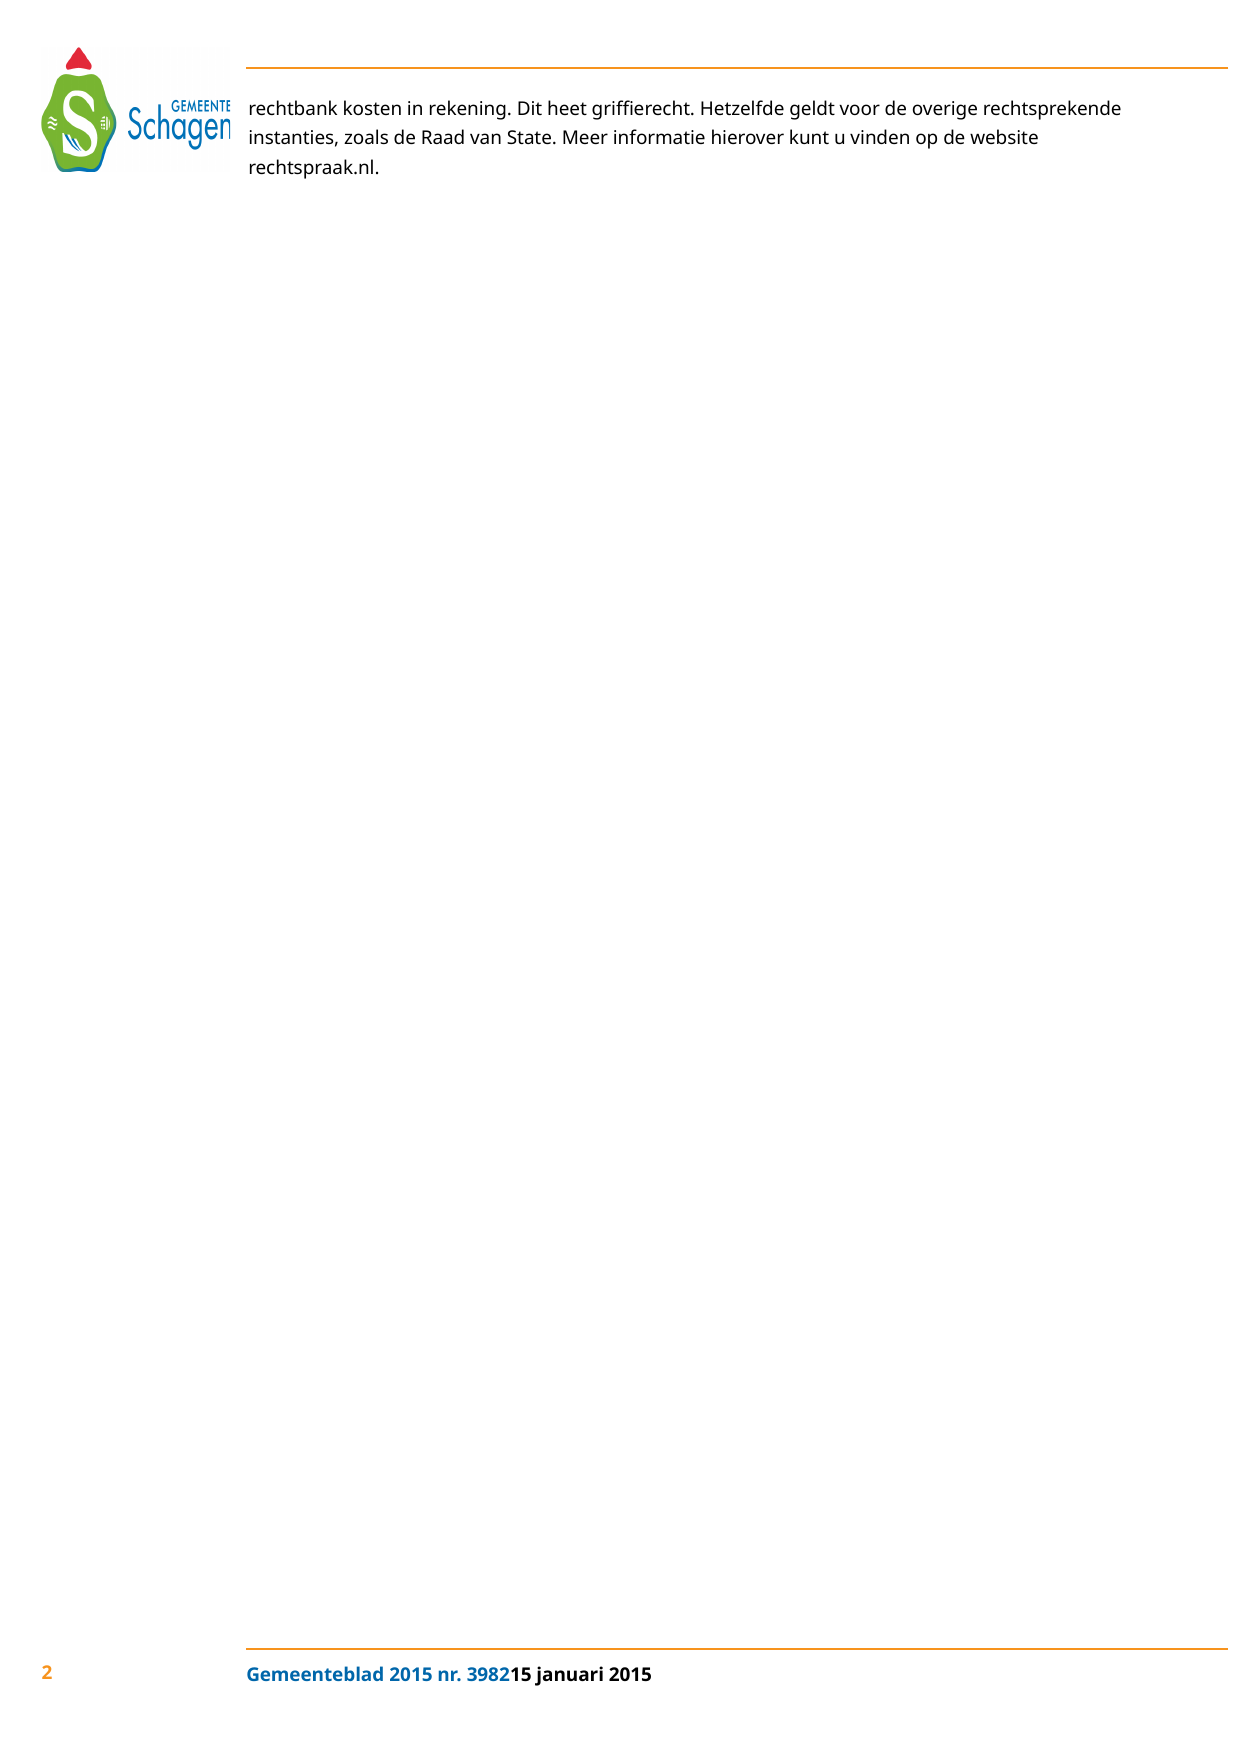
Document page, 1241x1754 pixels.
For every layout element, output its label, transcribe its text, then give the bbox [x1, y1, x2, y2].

text rechtbank kosten in rekening. Dit heet griffierecht. Hetzelfde geldt voor de overige rechtsprekende instanties, zoals de Raad van State. Meer informatie hierover kunt u vinden op de website rechtspraak.nl. [248, 95, 1152, 180]
picture [41, 47, 231, 172]
